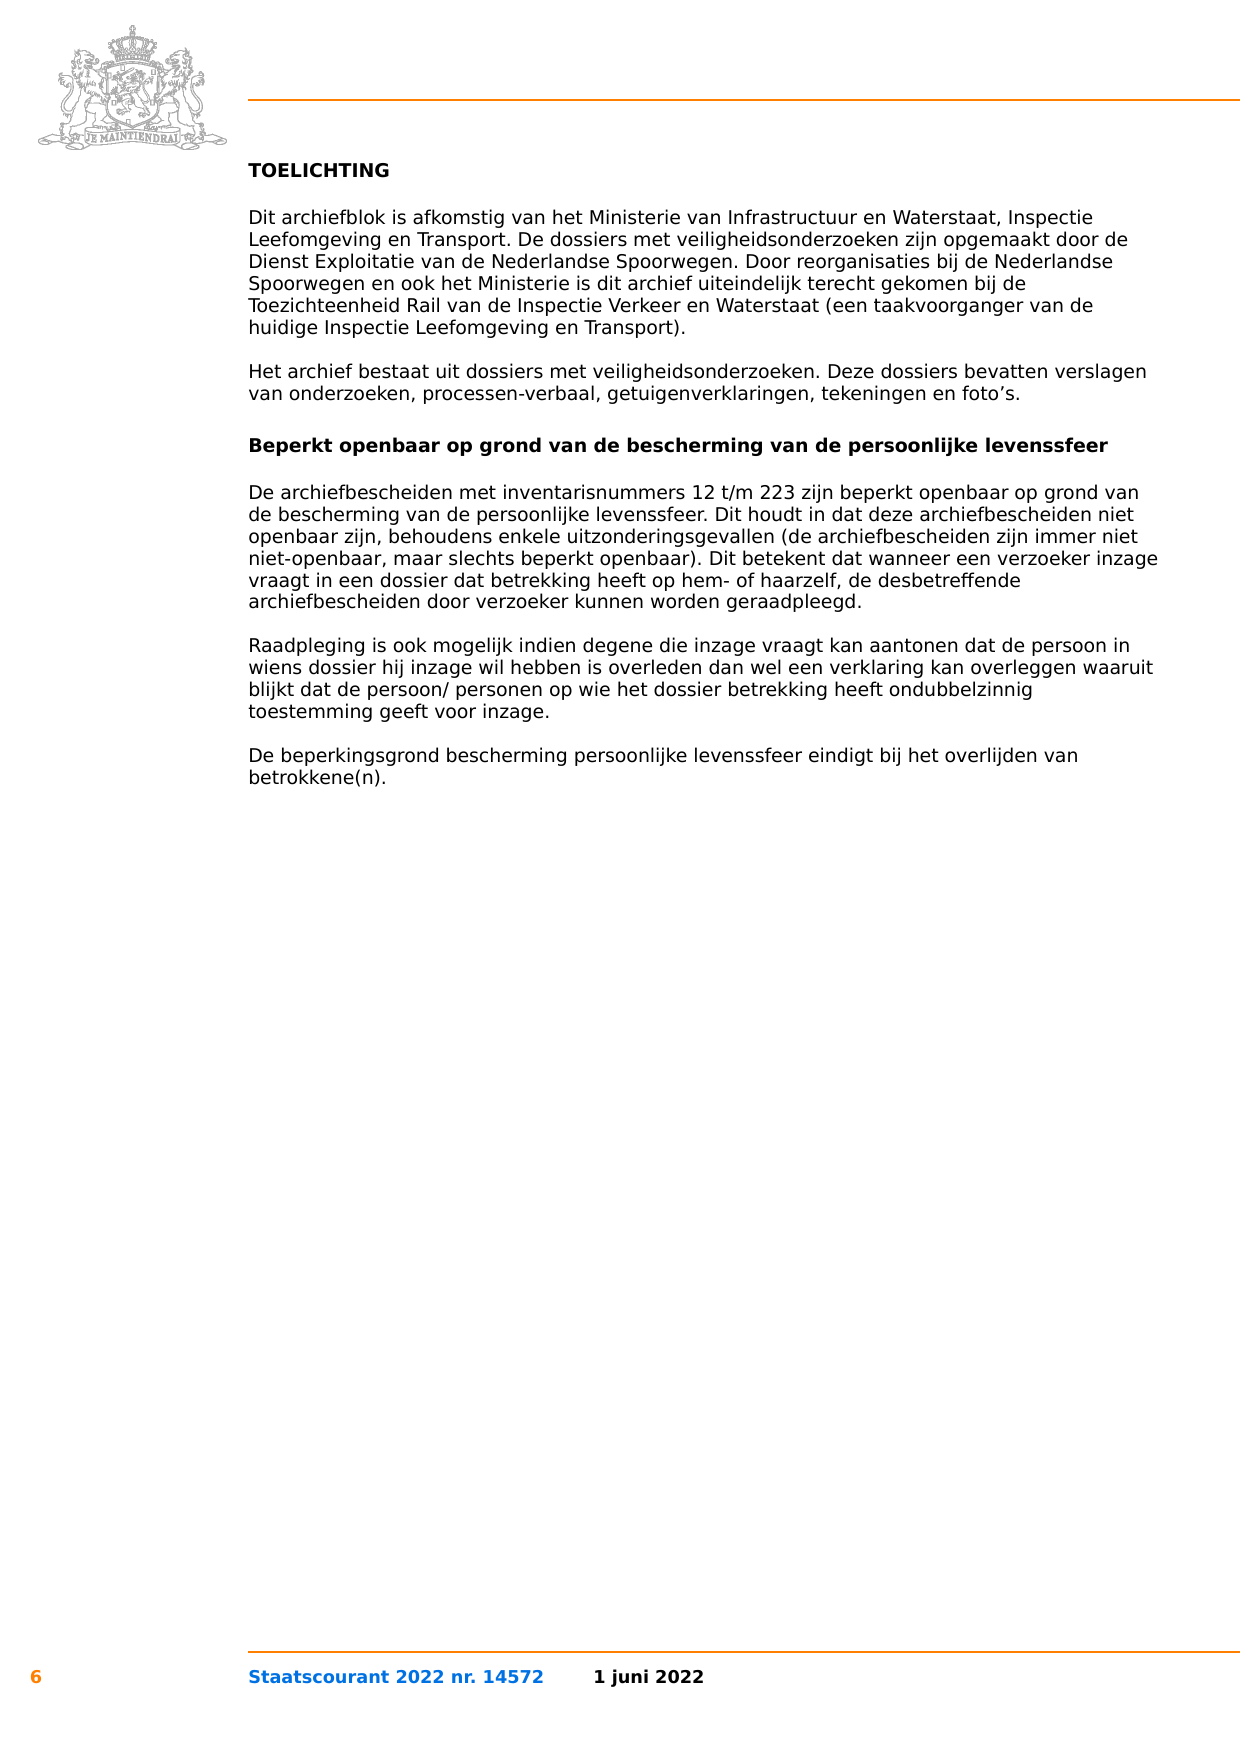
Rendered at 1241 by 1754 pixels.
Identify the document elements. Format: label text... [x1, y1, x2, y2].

picture [38, 25, 227, 150]
subtitle TOELICHTING [248, 160, 1163, 182]
text Het archief bestaat uit dossiers met veiligheidsonderzoeken. Deze dossiers bevatten verslagen van onderzoeken, processen-verbaal, getuigenverklaringen, tekeningen en foto’s. [248, 361, 1163, 404]
text De archiefbescheiden met inventarisnummers 12 t/m 223 zijn beperkt openbaar op grond van de bescherming van de persoonlijke levenssfeer. Dit houdt in dat deze archiefbescheiden niet openbaar zijn, behoudens enkele uitzonderingsgevallen (de archiefbescheiden zijn immer niet niet-openbaar, maar slechts beperkt openbaar). Dit betekent dat wanneer een verzoeker inzage vraagt in een dossier dat betrekking heeft op hem- of haarzelf, de desbetreffende archiefbescheiden door verzoeker kunnen worden geraadpleegd. [248, 482, 1163, 613]
subtitle Beperkt openbaar op grond van de bescherming van de persoonlijke levenssfeer [248, 434, 1163, 457]
text De beperkingsgrond bescherming persoonlijke levenssfeer eindigt bij het overlijden van betrokkene(n). [248, 745, 1163, 789]
text Dit archiefblok is afkomstig van het Ministerie van Infrastructuur en Waterstaat, Inspectie Leefomgeving en Transport. De dossiers met veiligheidsonderzoeken zijn opgemaakt door de Dienst Exploitatie van de Nederlandse Spoorwegen. Door reorganisaties bij de Nederlandse Spoorwegen en ook het Ministerie is dit archief uiteindelijk terecht gekomen bij de Toezichteenheid Rail van de Inspectie Verkeer en Waterstaat (een taakvoorganger van de huidige Inspectie Leefomgeving en Transport). [248, 207, 1163, 339]
text Raadpleging is ook mogelijk indien degene die inzage vraagt kan aantonen dat de persoon in wiens dossier hij inzage wil hebben is overleden dan wel een verklaring kan overleggen waaruit blijkt dat de persoon/ personen op wie het dossier betrekking heeft ondubbelzinnig toestemming geeft voor inzage. [248, 635, 1163, 723]
